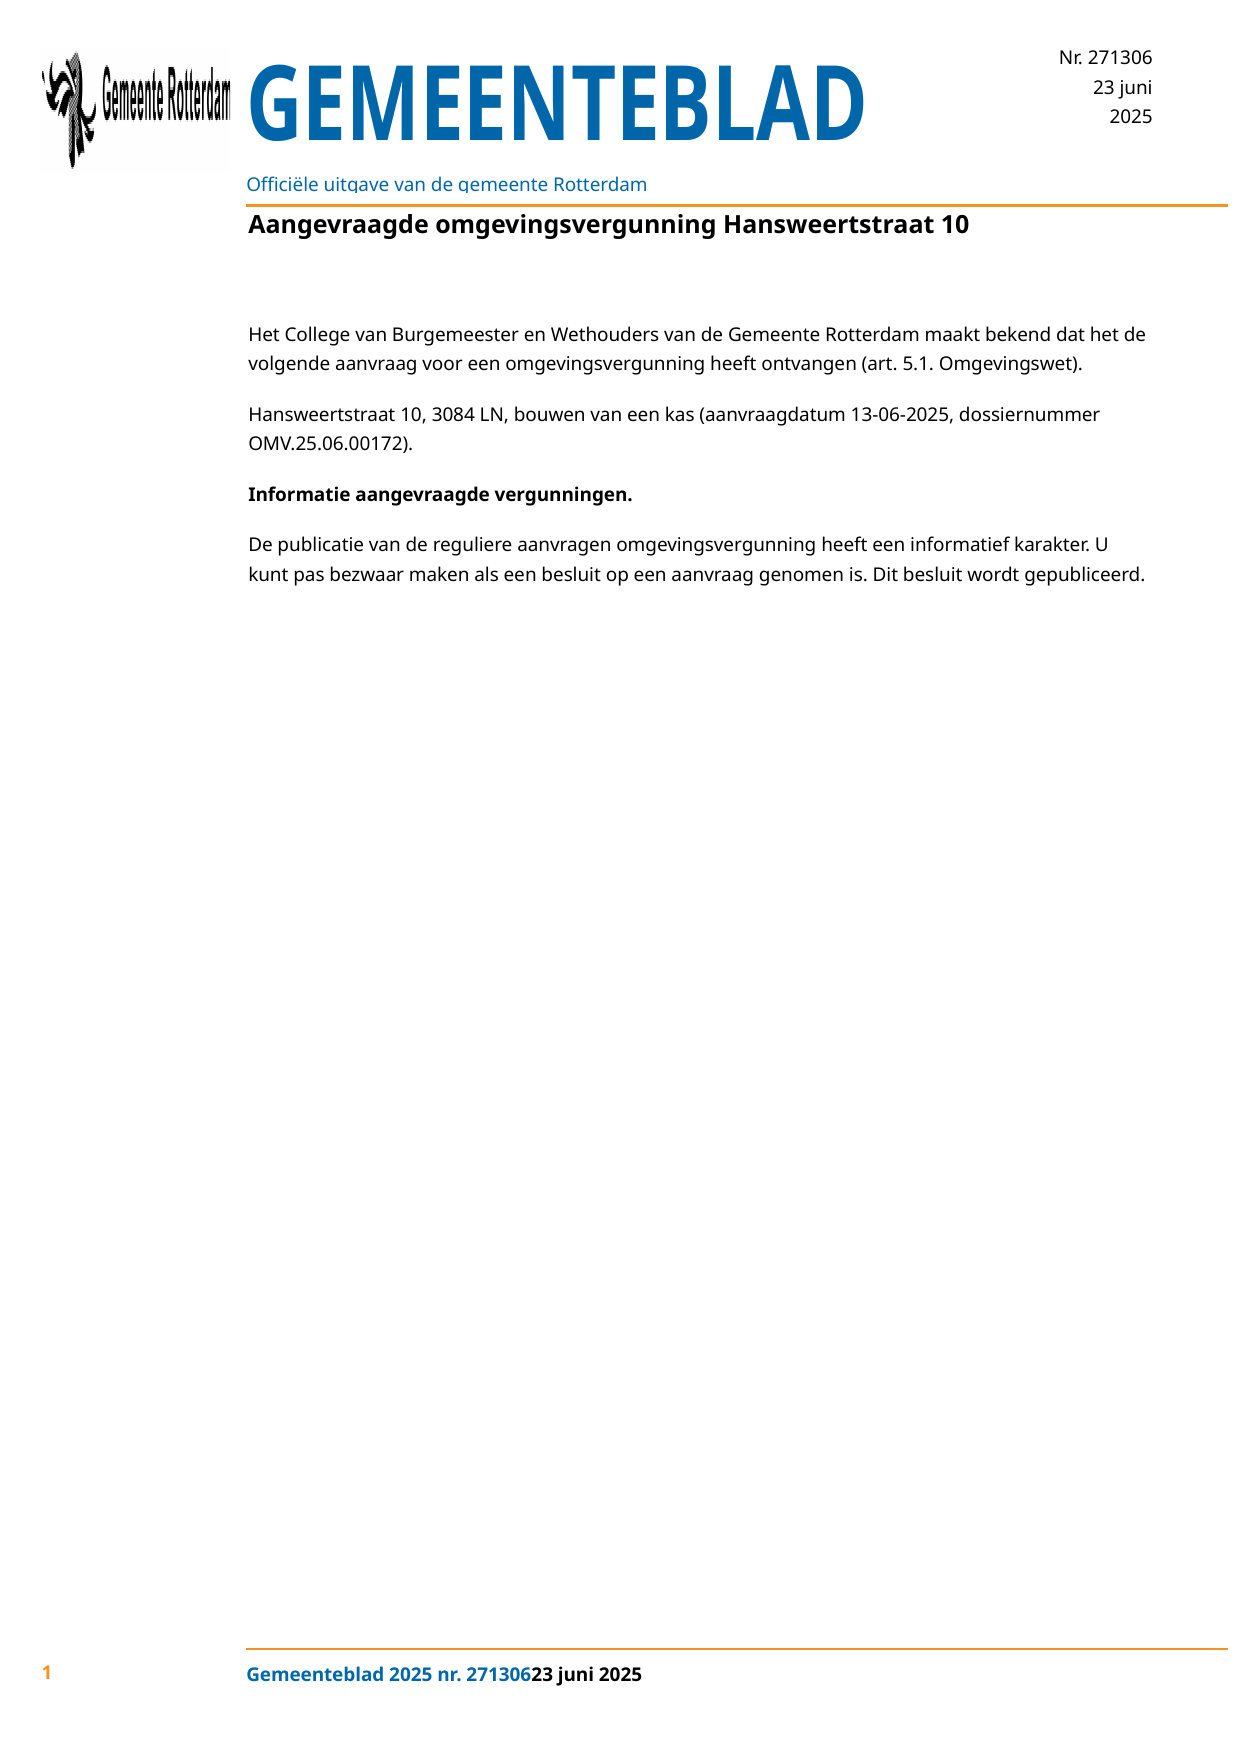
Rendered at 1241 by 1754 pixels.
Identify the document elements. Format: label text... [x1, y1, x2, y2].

text Aangevraagde omgevingsvergunning Hansweertstraat 10 [248, 207, 1152, 241]
text Informatie aangevraagde vergunningen. [248, 481, 1152, 506]
text Het College van Burgemeester en Wethouders van de Gemeente Rotterdam maakt bekend dat het de volgende aanvraag voor een omgevingsvergunning heeft ontvangen (art. 5.1. Omgevingswet). [248, 321, 1152, 376]
text De publicatie van de reguliere aanvragen omgevingsvergunning heeft een informatief karakter. U kunt pas bezwaar maken als een besluit op een aanvraag genomen is. Dit besluit wordt gepubliceerd. [248, 531, 1152, 586]
picture [41, 47, 231, 172]
text Hansweertstraat 10, 3084 LN, bouwen van een kas (aanvraagdatum 13-06-2025, dossiernummer OMV.25.06.00172). [248, 401, 1152, 456]
